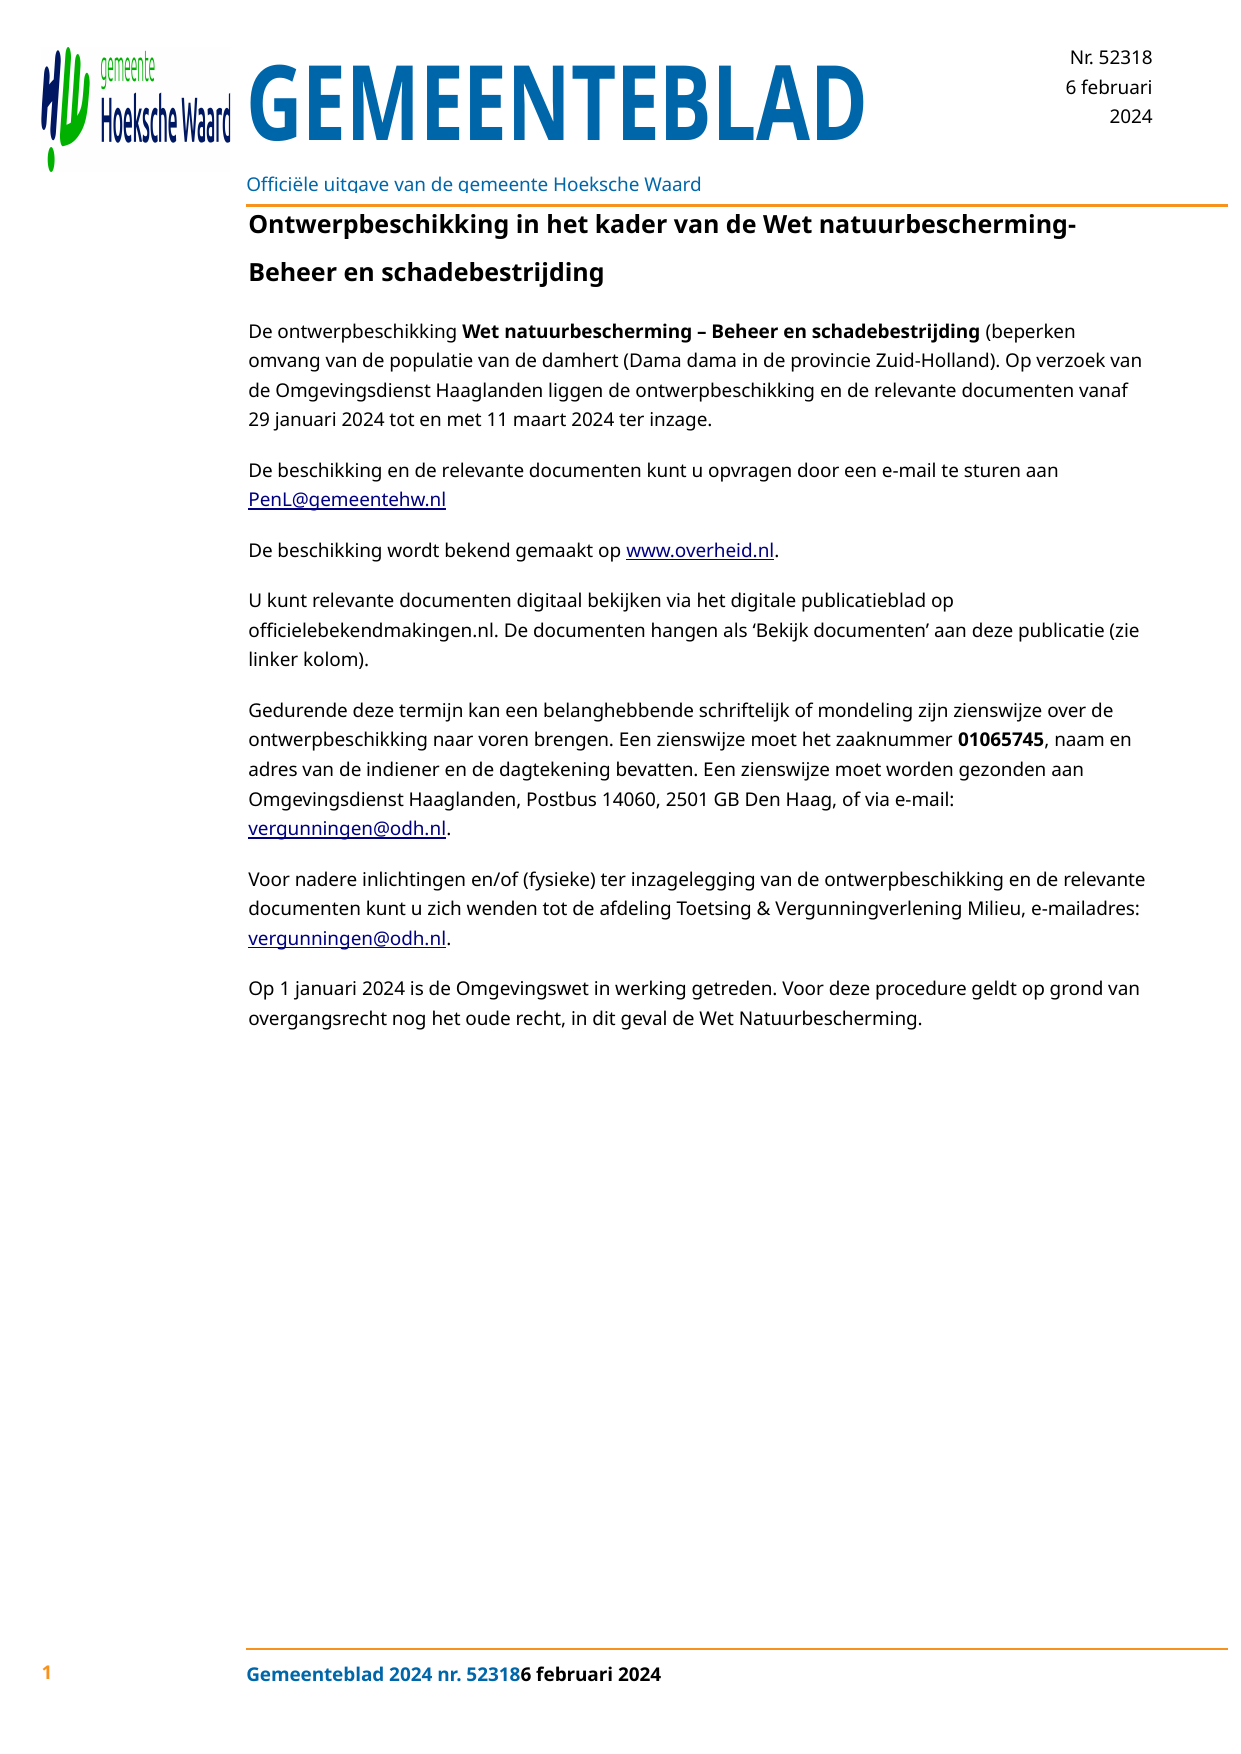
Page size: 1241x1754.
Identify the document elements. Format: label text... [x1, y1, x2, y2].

text U kunt relevante documenten digitaal bekijken via het digitale publicatieblad op officielebekendmakingen.nl. De documenten hangen als ‘Bekijk documenten’ aan deze publicatie (zie linker kolom). [248, 587, 1152, 672]
picture [41, 47, 231, 172]
text Ontwerpbeschikking in het kader van de Wet natuurbescherming-Beheer en schadebestrijding [248, 207, 1152, 288]
text De ontwerpbeschikking Wet natuurbescherming – Beheer en schadebestrijding (beperken omvang van de populatie van de damhert (Dama dama in de provincie Zuid-Holland). Op verzoek van de Omgevingsdienst Haaglanden liggen de ontwerpbeschikking en de relevante documenten vanaf 29 januari 2024 tot en met 11 maart 2024 ter inzage. [248, 318, 1152, 432]
text De beschikking en de relevante documenten kunt u opvragen door een e-mail te sturen aan PenL@gemeentehw.nl [248, 457, 1152, 512]
text Op 1 januari 2024 is de Omgevingswet in werking getreden. Voor deze procedure geldt op grond van overgangsrecht nog het oude recht, in dit geval de Wet Natuurbescherming. [248, 975, 1152, 1031]
text Voor nadere inlichtingen en/of (fysieke) ter inzagelegging van de ontwerpbeschikking en de relevante documenten kunt u zich wenden tot de afdeling Toetsing & Vergunningverlening Milieu, e-mailadres: vergunningen@odh.nl. [248, 866, 1152, 951]
text Gedurende deze termijn kan een belanghebbende schriftelijk of mondeling zijn zienswijze over de ontwerpbeschikking naar voren brengen. Een zienswijze moet het zaaknummer 01065745, naam en adres van de indiener en de dagtekening bevatten. Een zienswijze moet worden gezonden aan Omgevingsdienst Haaglanden, Postbus 14060, 2501 GB Den Haag, of via e-mail: vergunningen@odh.nl. [248, 697, 1152, 841]
text De beschikking wordt bekend gemaakt op www.overheid.nl. [248, 537, 1152, 563]
